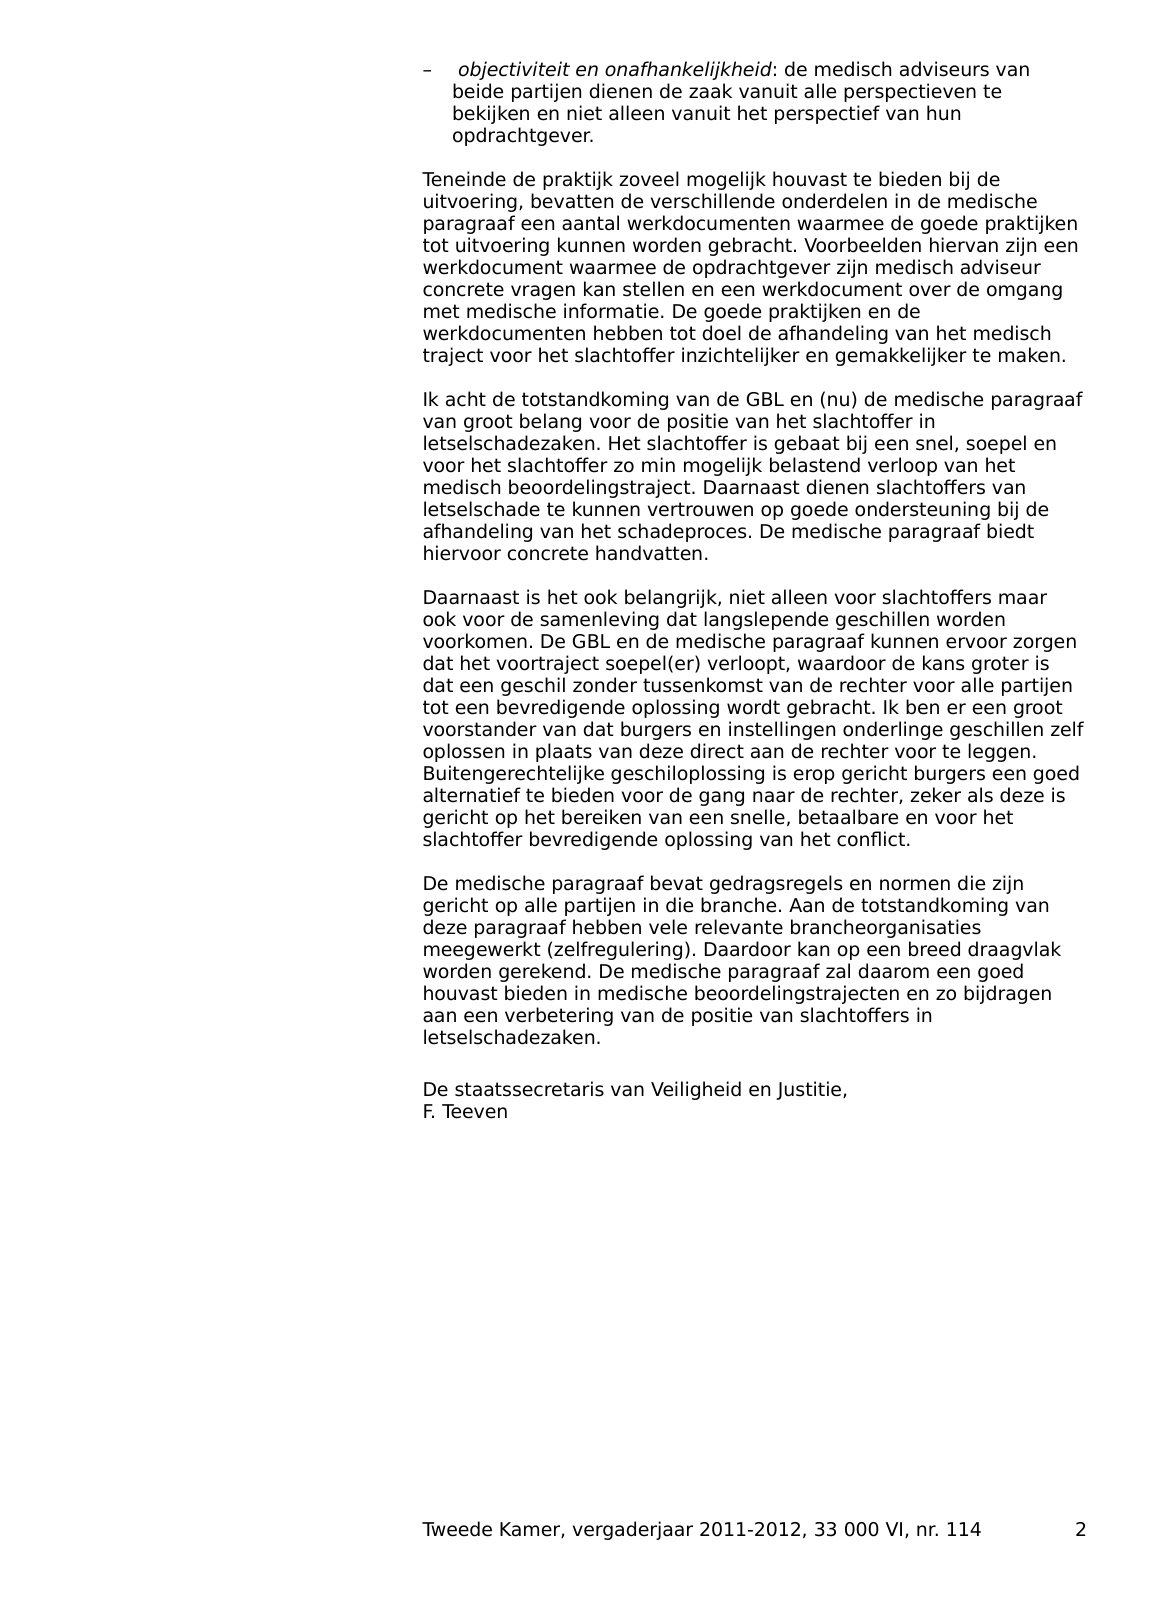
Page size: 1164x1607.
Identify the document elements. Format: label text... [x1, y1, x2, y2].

text Daarnaast is het ook belangrijk, niet alleen voor slachtoffers maar ook voor de samenleving dat langslepende geschillen worden voorkomen. De GBL en de medische paragraaf kunnen ervoor zorgen dat het voortraject soepel(er) verloopt, waardoor de kans groter is dat een geschil zonder tussenkomst van de rechter voor alle partijen tot een bevredigende oplossing wordt gebracht. Ik ben er een groot voorstander van dat burgers en instellingen onderlinge geschillen zelf oplossen in plaats van deze direct aan de rechter voor te leggen. Buitengerechtelijke geschiloplossing is erop gericht burgers een goed alternatief te bieden voor de gang naar de rechter, zeker als deze is gericht op het bereiken van een snelle, betaalbare en voor het slachtoffer bevredigende oplossing van het conflict. [422, 587, 1087, 851]
text De staatssecretaris van Veiligheid en Justitie, F. Teeven [422, 1079, 1087, 1123]
text De medische paragraaf bevat gedragsregels en normen die zijn gericht op alle partijen in die branche. Aan de totstandkoming van deze paragraaf hebben vele relevante brancheorganisaties meegewerkt (zelfregulering). Daardoor kan op een breed draagvlak worden gerekend. De medische paragraaf zal daarom een goed houvast bieden in medische beoordelingstrajecten en zo bijdragen aan een verbetering van de positie van slachtoffers in letselschadezaken. [422, 873, 1087, 1049]
text Ik acht de totstandkoming van de GBL en (nu) de medische paragraaf van groot belang voor de positie van het slachtoffer in letselschadezaken. Het slachtoffer is gebaat bij een snel, soepel en voor het slachtoffer zo min mogelijk belastend verloop van het medisch beoordelingstraject. Daarnaast dienen slachtoffers van letselschade te kunnen vertrouwen op goede ondersteuning bij de afhandeling van het schadeproces. De medische paragraaf biedt hiervoor concrete handvatten. [422, 389, 1087, 565]
text Teneinde de praktijk zoveel mogelijk houvast te bieden bij de uitvoering, bevatten de verschillende onderdelen in de medische paragraaf een aantal werkdocumenten waarmee de goede praktijken tot uitvoering kunnen worden gebracht. Voorbeelden hiervan zijn een werkdocument waarmee de opdrachtgever zijn medisch adviseur concrete vragen kan stellen en een werkdocument over de omgang met medische informatie. De goede praktijken en de werkdocumenten hebben tot doel de afhandeling van het medisch traject voor het slachtoffer inzichtelijker en gemakkelijker te maken. [422, 169, 1087, 367]
text – objectiviteit en onafhankelijkheid: de medisch adviseurs van beide partijen dienen de zaak vanuit alle perspectieven te bekijken en niet alleen vanuit het perspectief van hun opdrachtgever. [422, 59, 1087, 147]
